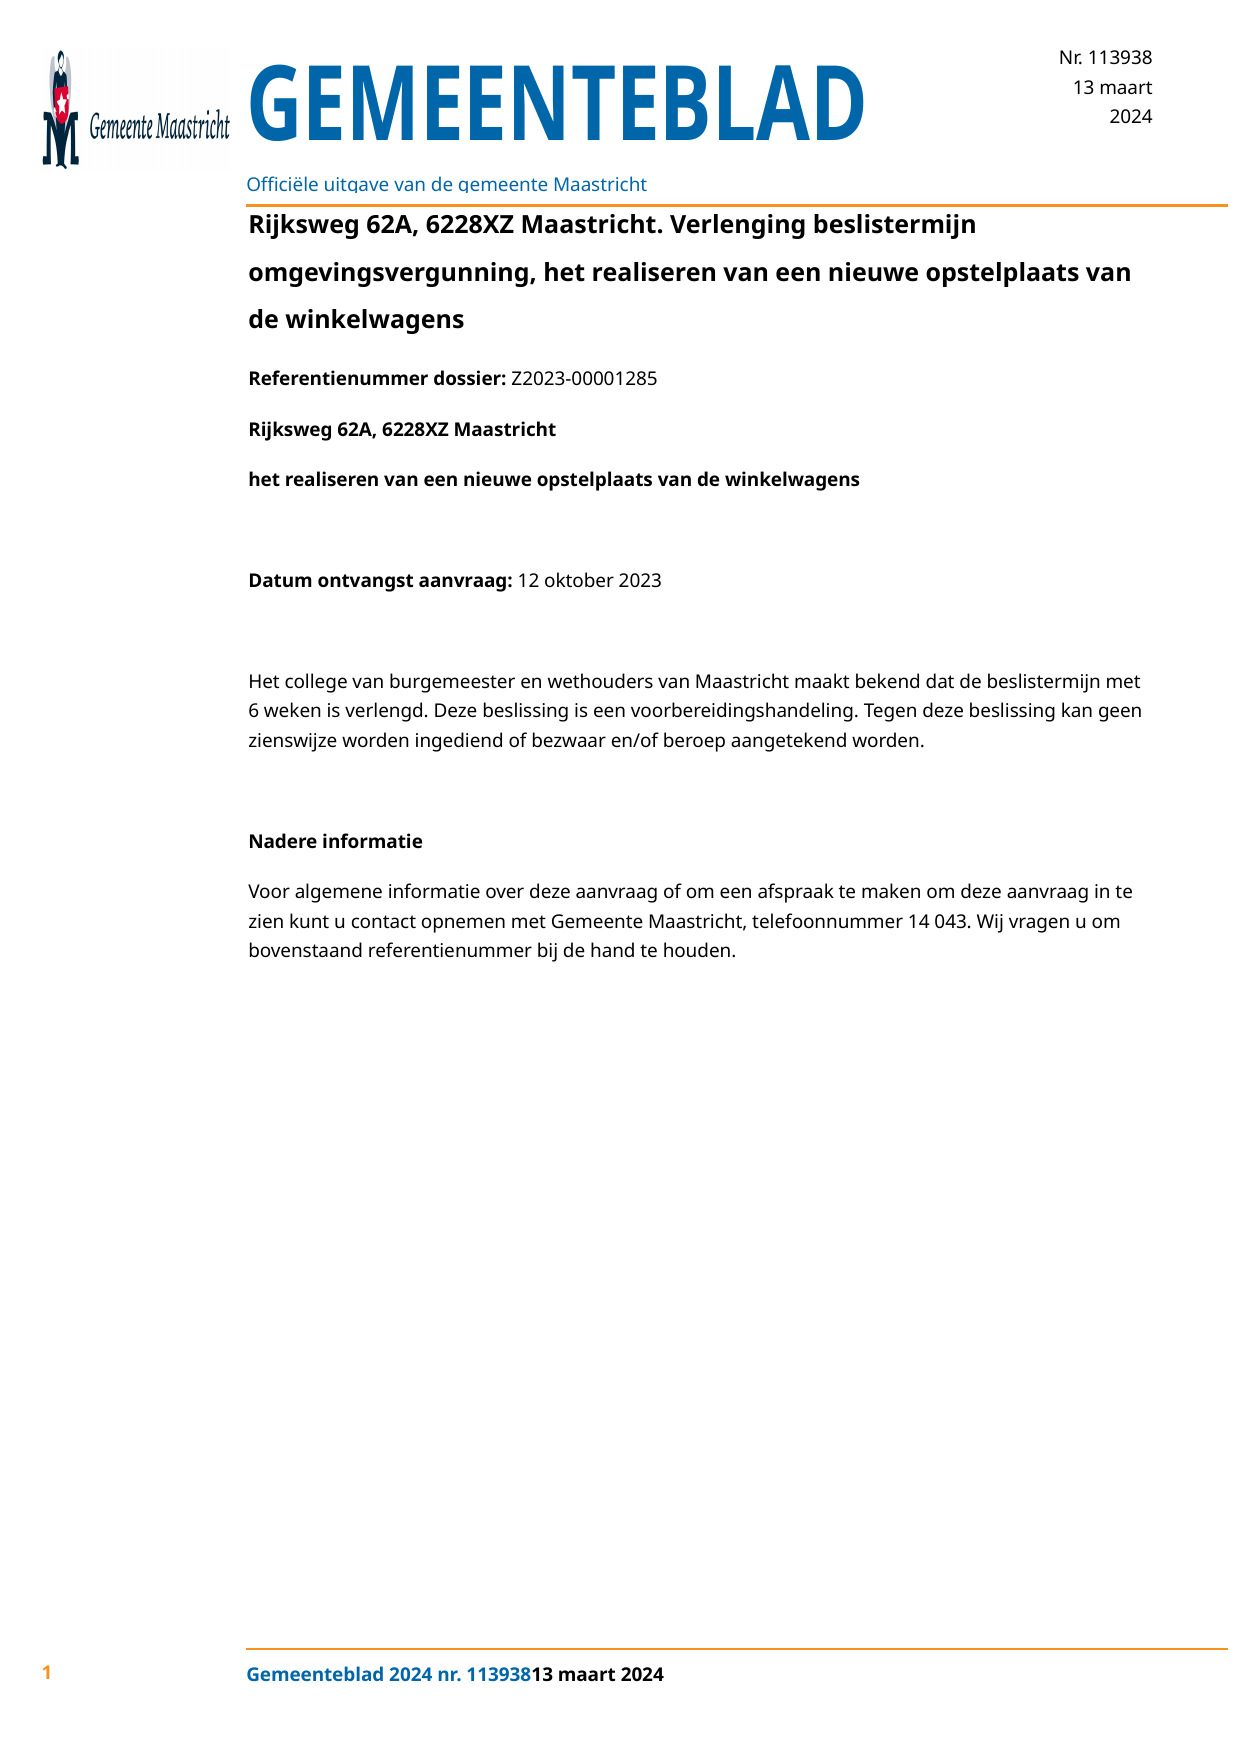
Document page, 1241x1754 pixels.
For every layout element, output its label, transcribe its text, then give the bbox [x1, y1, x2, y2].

text Het college van burgemeester en wethouders van Maastricht maakt bekend dat de beslistermijn met 6 weken is verlengd. Deze beslissing is een voorbereidingshandeling. Tegen deze beslissing kan geen zienswijze worden ingediend of bezwaar en/of beroep aangetekend worden. [248, 668, 1152, 753]
text het realiseren van een nieuwe opstelplaats van de winkelwagens [248, 466, 1152, 492]
text Rijksweg 62A, 6228XZ Maastricht [248, 416, 1152, 442]
text Voor algemene informatie over deze aanvraag of om een afspraak te maken om deze aanvraag in te zien kunt u contact opnemen met Gemeente Maastricht, telefoonnummer 14 043. Wij vragen u om bovenstaand referentienummer bij de hand te houden. [248, 878, 1152, 963]
picture [41, 47, 231, 172]
text Rijksweg 62A, 6228XZ Maastricht. Verlenging beslistermijn omgevingsvergunning, het realiseren van een nieuwe opstelplaats van de winkelwagens [248, 207, 1152, 336]
text Referentienummer dossier: Z2023-00001285 [248, 366, 1152, 391]
text Datum ontvangst aanvraag: 12 oktober 2023 [248, 567, 1152, 593]
text Nadere informatie [248, 828, 1152, 854]
